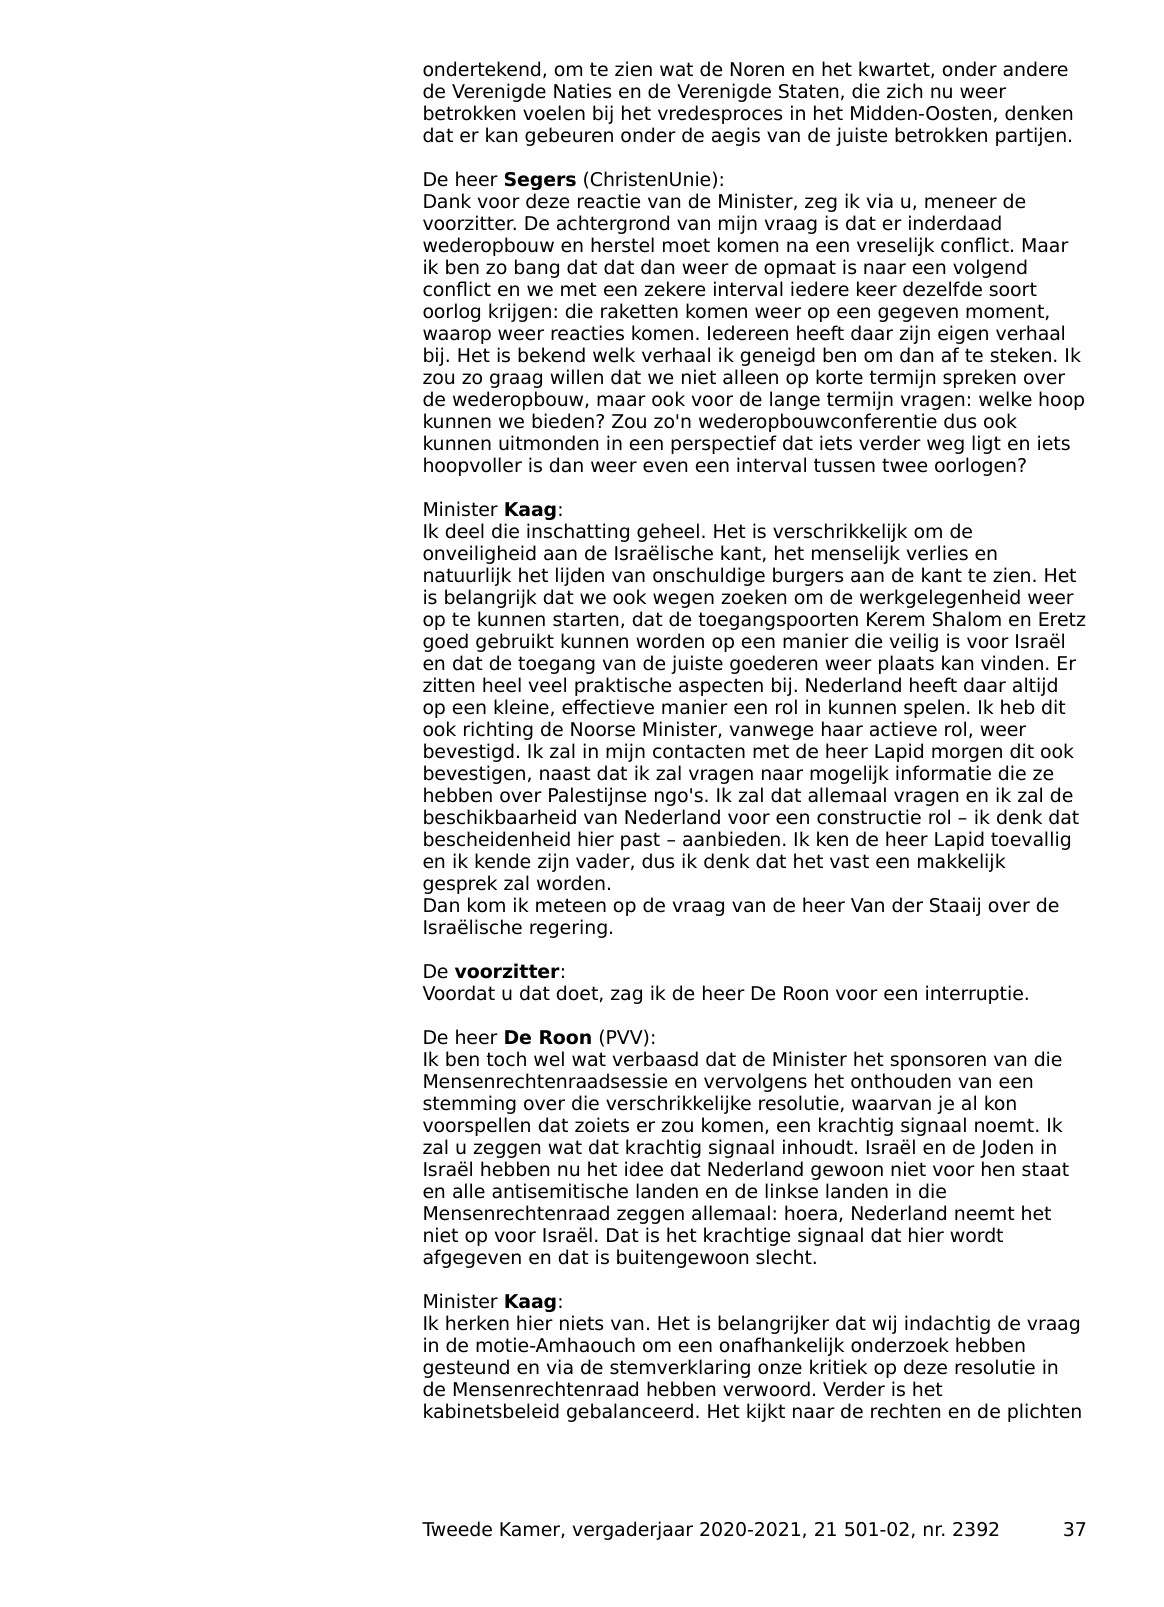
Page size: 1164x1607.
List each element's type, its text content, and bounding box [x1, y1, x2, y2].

text Dan kom ik meteen op de vraag van de heer Van der Staaij over de Israëlische regering. [422, 895, 1087, 939]
text Dank voor deze reactie van de Minister, zeg ik via u, meneer de voorzitter. De achtergrond van mijn vraag is dat er inderdaad wederopbouw en herstel moet komen na een vreselijk conflict. Maar ik ben zo bang dat dat dan weer de opmaat is naar een volgend conflict en we met een zekere interval iedere keer dezelfde soort oorlog krijgen: die raketten komen weer op een gegeven moment, waarop weer reacties komen. Iedereen heeft daar zijn eigen verhaal bij. Het is bekend welk verhaal ik geneigd ben om dan af te steken. Ik zou zo graag willen dat we niet alleen op korte termijn spreken over de wederopbouw, maar ook voor de lange termijn vragen: welke hoop kunnen we bieden? Zou zo'n wederopbouwconferentie dus ook kunnen uitmonden in een perspectief dat iets verder weg ligt en iets hoopvoller is dan weer even een interval tussen twee oorlogen? [422, 191, 1087, 477]
text De heer Segers (ChristenUnie): [422, 169, 1087, 191]
text Ik herken hier niets van. Het is belangrijker dat wij indachtig de vraag in de motie-Amhaouch om een onafhankelijk onderzoek hebben gesteund en via de stemverklaring onze kritiek op deze resolutie in de Mensenrechtenraad hebben verwoord. Verder is het kabinetsbeleid gebalanceerd. Het kijkt naar de rechten en de plichten [422, 1313, 1087, 1423]
text Ik ben toch wel wat verbaasd dat de Minister het sponsoren van die Mensenrechtenraadsessie en vervolgens het onthouden van een stemming over die verschrikkelijke resolutie, waarvan je al kon voorspellen dat zoiets er zou komen, een krachtig signaal noemt. Ik zal u zeggen wat dat krachtig signaal inhoudt. Israël en de Joden in Israël hebben nu het idee dat Nederland gewoon niet voor hen staat en alle antisemitische landen en de linkse landen in die Mensenrechtenraad zeggen allemaal: hoera, Nederland neemt het niet op voor Israël. Dat is het krachtige signaal dat hier wordt afgegeven en dat is buitengewoon slecht. [422, 1049, 1087, 1269]
text Ik deel die inschatting geheel. Het is verschrikkelijk om de onveiligheid aan de Israëlische kant, het menselijk verlies en natuurlijk het lijden van onschuldige burgers aan de kant te zien. Het is belangrijk dat we ook wegen zoeken om de werkgelegenheid weer op te kunnen starten, dat de toegangspoorten Kerem Shalom en Eretz goed gebruikt kunnen worden op een manier die veilig is voor Israël en dat de toegang van de juiste goederen weer plaats kan vinden. Er zitten heel veel praktische aspecten bij. Nederland heeft daar altijd op een kleine, effectieve manier een rol in kunnen spelen. Ik heb dit ook richting de Noorse Minister, vanwege haar actieve rol, weer bevestigd. Ik zal in mijn contacten met de heer Lapid morgen dit ook bevestigen, naast dat ik zal vragen naar mogelijk informatie die ze hebben over Palestijnse ngo's. Ik zal dat allemaal vragen en ik zal de beschikbaarheid van Nederland voor een constructie rol – ik denk dat bescheidenheid hier past – aanbieden. Ik ken de heer Lapid toevallig en ik kende zijn vader, dus ik denk dat het vast een makkelijk gesprek zal worden. [422, 521, 1087, 895]
text Minister Kaag: [422, 499, 1087, 521]
text De voorzitter: [422, 961, 1087, 983]
text De heer De Roon (PVV): [422, 1027, 1087, 1049]
text ondertekend, om te zien wat de Noren en het kwartet, onder andere de Verenigde Naties en de Verenigde Staten, die zich nu weer betrokken voelen bij het vredesproces in het Midden-Oosten, denken dat er kan gebeuren onder de aegis van de juiste betrokken partijen. [422, 59, 1087, 147]
text Minister Kaag: [422, 1291, 1087, 1313]
text Voordat u dat doet, zag ik de heer De Roon voor een interruptie. [422, 983, 1087, 1005]
